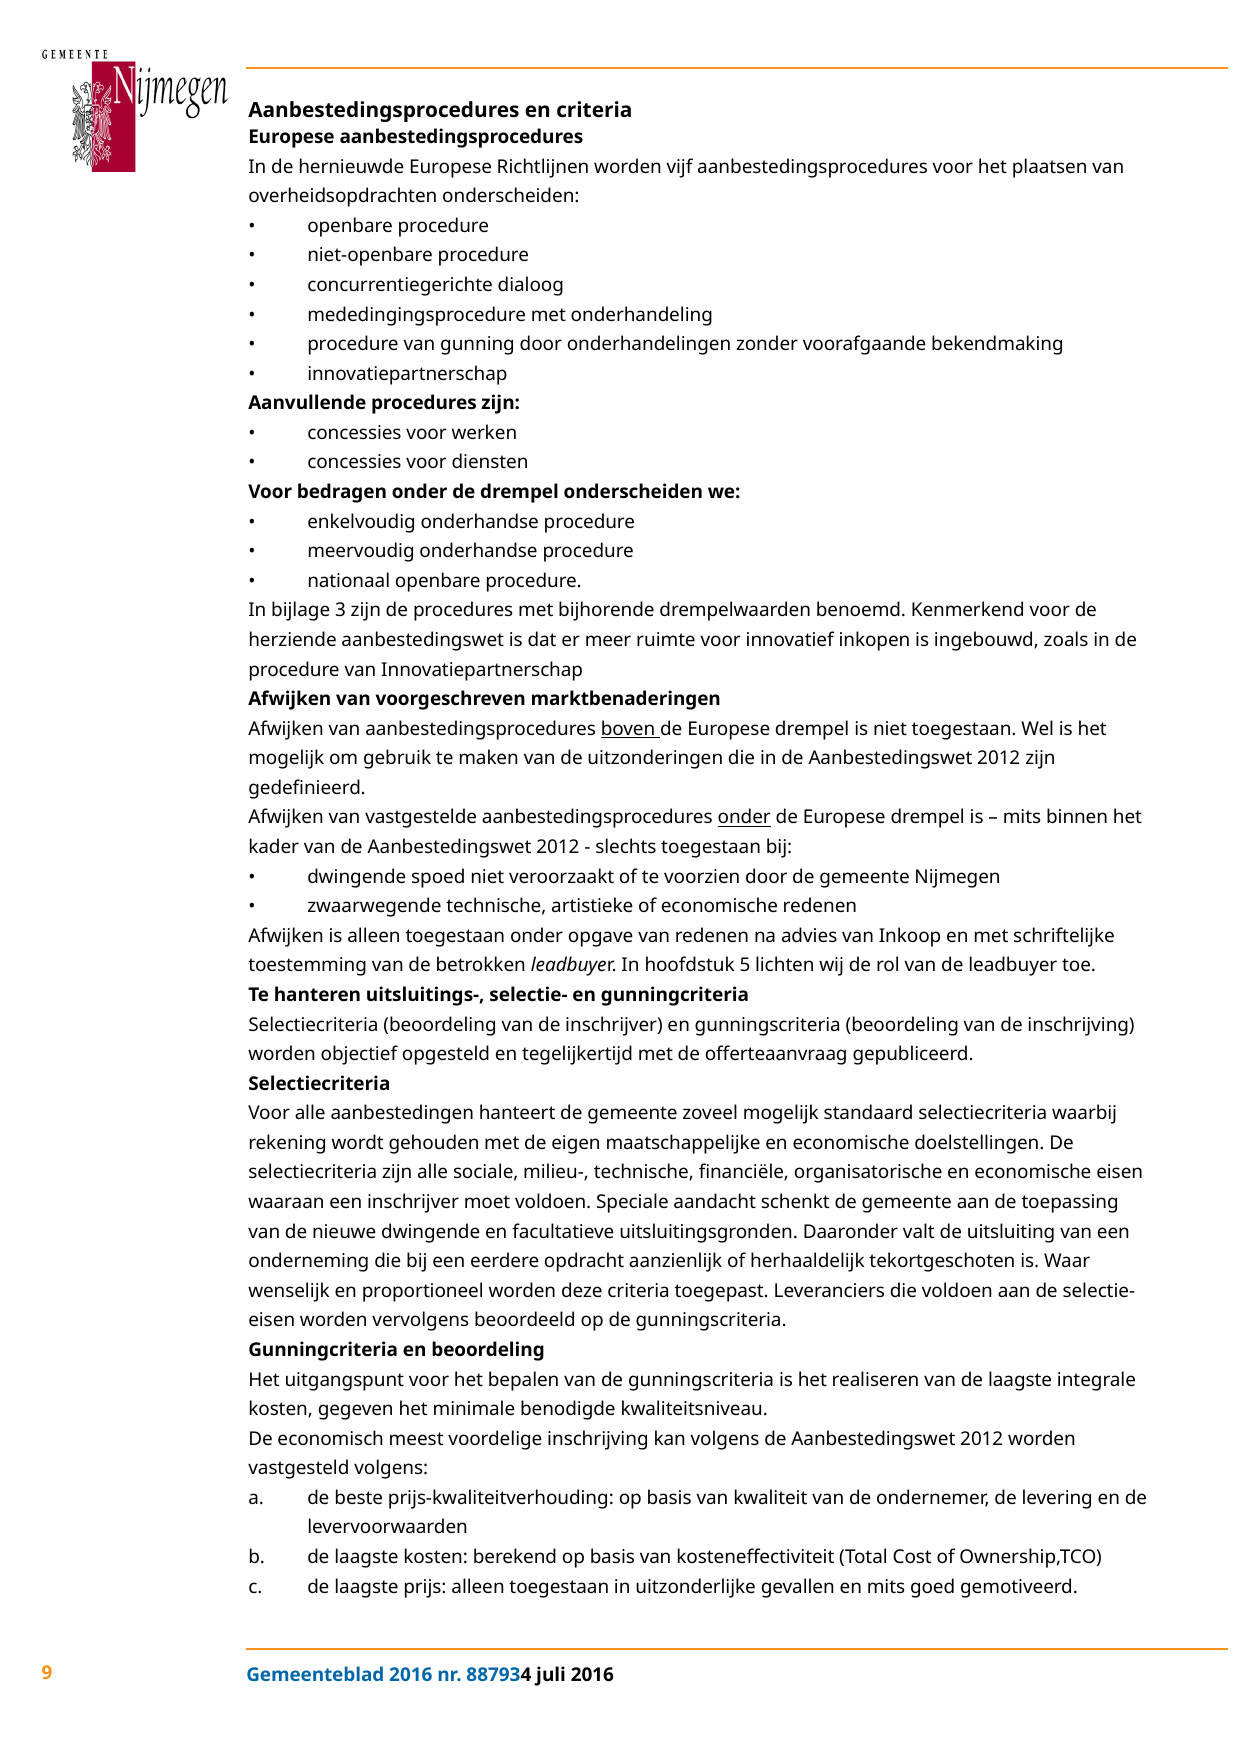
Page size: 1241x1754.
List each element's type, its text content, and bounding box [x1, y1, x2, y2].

text In de hernieuwde Europese Richtlijnen worden vijf aanbestedingsprocedures voor het plaatsen van overheidsopdrachten onderscheiden: [248, 153, 1152, 208]
list procedure van gunning door onderhandelingen zonder voorafgaande bekendmaking [248, 330, 1152, 356]
picture [41, 47, 231, 172]
text Aanbestedingsprocedures en criteria [248, 95, 1152, 123]
text Selectiecriteria (beoordeling van de inschrijver) en gunningscriteria (beoordeling van de inschrijving) worden objectief opgesteld en tegelijkertijd met de offerteaanvraag gepubliceerd. [248, 1011, 1152, 1066]
list niet-openbare procedure [248, 242, 1152, 267]
text Het uitgangspunt voor het bepalen van de gunningscriteria is het realiseren van de laagste integrale kosten, gegeven het minimale benodigde kwaliteitsniveau. [248, 1366, 1152, 1421]
text Selectiecriteria [248, 1070, 1152, 1096]
text Voor bedragen onder de drempel onderscheiden we: [248, 478, 1152, 504]
list de beste prijs-kwaliteitverhouding: op basis van kwaliteit van de ondernemer, de levering en de levervoorwaarden [248, 1484, 1152, 1539]
text In bijlage 3 zijn de procedures met bijhorende drempelwaarden benoemd. Kenmerkend voor de herziende aanbestedingswet is dat er meer ruimte voor innovatief inkopen is ingebouwd, zoals in de procedure van Innovatiepartnerschap [248, 597, 1152, 681]
list innovatiepartnerschap [248, 360, 1152, 386]
text Afwijken is alleen toegestaan onder opgave van redenen na advies van Inkoop en met schriftelijke toestemming van de betrokken leadbuyer. In hoofdstuk 5 lichten wij de rol van de leadbuyer toe. [248, 922, 1152, 977]
text Europese aanbestedingsprocedures [248, 123, 1152, 149]
text Afwijken van aanbestedingsprocedures boven de Europese drempel is niet toegestaan. Wel is het mogelijk om gebruik te maken van de uitzonderingen die in de Aanbestedingswet 2012 zijn gedefinieerd. [248, 715, 1152, 800]
text Te hanteren uitsluitings-, selectie- en gunningcriteria [248, 981, 1152, 1007]
text Afwijken van voorgeschreven marktbenaderingen [248, 685, 1152, 711]
list openbare procedure [248, 212, 1152, 238]
text Gunningcriteria en beoordeling [248, 1336, 1152, 1362]
list de laagste kosten: berekend op basis van kosteneffectiviteit (Total Cost of Ownership,TCO) [248, 1543, 1152, 1569]
list concessies voor werken [248, 419, 1152, 445]
list de laagste prijs: alleen toegestaan in uitzonderlijke gevallen en mits goed gemotiveerd. [248, 1573, 1152, 1598]
list mededingingsprocedure met onderhandeling [248, 301, 1152, 326]
list nationaal openbare procedure. [248, 567, 1152, 593]
list meervoudig onderhandse procedure [248, 537, 1152, 563]
list concessies voor diensten [248, 449, 1152, 474]
list zwaarwegende technische, artistieke of economische redenen [248, 892, 1152, 918]
text Afwijken van vastgestelde aanbestedingsprocedures onder de Europese drempel is – mits binnen het kader van de Aanbestedingswet 2012 - slechts toegestaan bij: [248, 804, 1152, 859]
list dwingende spoed niet veroorzaakt of te voorzien door de gemeente Nijmegen [248, 863, 1152, 888]
list concurrentiegerichte dialoog [248, 271, 1152, 297]
text Aanvullende procedures zijn: [248, 389, 1152, 415]
list enkelvoudig onderhandse procedure [248, 508, 1152, 533]
text Voor alle aanbestedingen hanteert de gemeente zoveel mogelijk standaard selectiecriteria waarbij rekening wordt gehouden met de eigen maatschappelijke en economische doelstellingen. De selectiecriteria zijn alle sociale, milieu-, technische, financiële, organisatorische en economische eisen waaraan een inschrijver moet voldoen. Speciale aandacht schenkt de gemeente aan de toepassing van de nieuwe dwingende en facultatieve uitsluitingsgronden. Daaronder valt de uitsluiting van een onderneming die bij een eerdere opdracht aanzienlijk of herhaaldelijk tekortgeschoten is. Waar wenselijk en proportioneel worden deze criteria toegepast. Leveranciers die voldoen aan de selectie-eisen worden vervolgens beoordeeld op de gunningscriteria. [248, 1099, 1152, 1332]
text De economisch meest voordelige inschrijving kan volgens de Aanbestedingswet 2012 worden vastgesteld volgens: [248, 1425, 1152, 1480]
